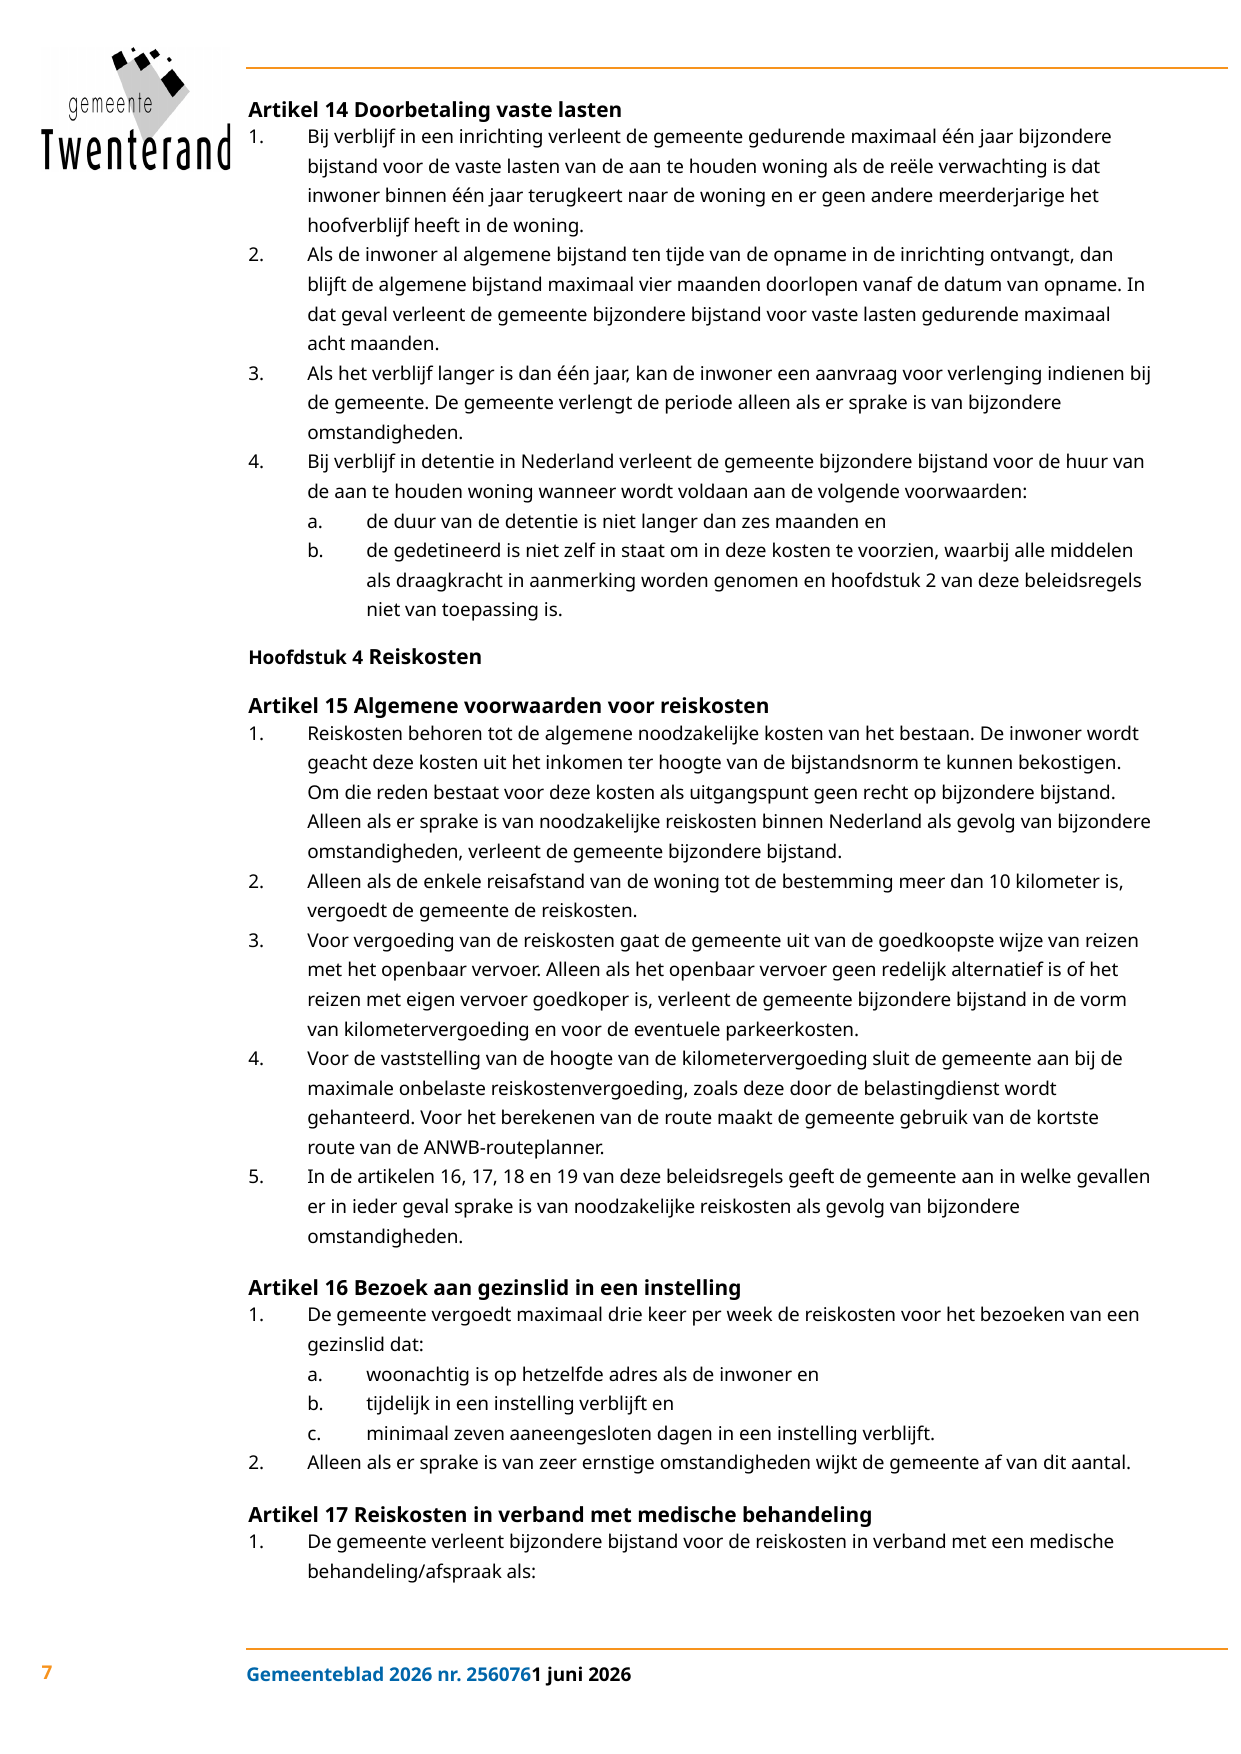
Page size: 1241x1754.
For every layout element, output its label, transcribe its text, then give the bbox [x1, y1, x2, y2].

list Reiskosten behoren tot de algemene noodzakelijke kosten van het bestaan. De inwoner wordt geacht deze kosten uit het inkomen ter hoogte van de bijstandsnorm te kunnen bekostigen. Om die reden bestaat voor deze kosten als uitgangspunt geen recht op bijzondere bijstand. Alleen als er sprake is van noodzakelijke reiskosten binnen Nederland als gevolg van bijzondere omstandigheden, verleent de gemeente bijzondere bijstand. [248, 720, 1152, 864]
list Alleen als er sprake is van zeer ernstige omstandigheden wijkt de gemeente af van dit aantal. [248, 1449, 1152, 1475]
list Voor de vaststelling van de hoogte van de kilometervergoeding sluit de gemeente aan bij de maximale onbelaste reiskostenvergoeding, zoals deze door de belastingdienst wordt gehanteerd. Voor het berekenen van de route maakt de gemeente gebruik van de kortste route van de ANWB-routeplanner. [248, 1045, 1152, 1160]
text Artikel 17 Reiskosten in verband met medische behandeling [248, 1500, 1152, 1528]
list tijdelijk in een instelling verblijft en [307, 1390, 1152, 1416]
text Artikel 14 Doorbetaling vaste lasten [248, 95, 1152, 123]
picture [41, 47, 231, 172]
list de duur van de detentie is niet langer dan zes maanden en [307, 508, 1152, 533]
list In de artikelen 16, 17, 18 en 19 van deze beleidsregels geeft de gemeente aan in welke gevallen er in ieder geval sprake is van noodzakelijke reiskosten als gevolg van bijzondere omstandigheden. [248, 1164, 1152, 1248]
list Alleen als de enkele reisafstand van de woning tot de bestemming meer dan 10 kilometer is, vergoedt de gemeente de reiskosten. [248, 868, 1152, 923]
list Als de inwoner al algemene bijstand ten tijde van de opname in de inrichting ontvangt, dan blijft de algemene bijstand maximaal vier maanden doorlopen vanaf de datum van opname. In dat geval verleent de gemeente bijzondere bijstand voor vaste lasten gedurende maximaal acht maanden. [248, 242, 1152, 356]
list woonachtig is op hetzelfde adres als de inwoner en [307, 1361, 1152, 1387]
list Voor vergoeding van de reiskosten gaat de gemeente uit van de goedkoopste wijze van reizen met het openbaar vervoer. Alleen als het openbaar vervoer geen redelijk alternatief is of het reizen met eigen vervoer goedkoper is, verleent de gemeente bijzondere bijstand in de vorm van kilometervergoeding en voor de eventuele parkeerkosten. [248, 927, 1152, 1041]
list Bij verblijf in een inrichting verleent de gemeente gedurende maximaal één jaar bijzondere bijstand voor de vaste lasten van de aan te houden woning als de reële verwachting is dat inwoner binnen één jaar terugkeert naar de woning en er geen andere meerderjarige het hoofverblijf heeft in de woning. [248, 123, 1152, 238]
text Artikel 16 Bezoek aan gezinslid in een instelling [248, 1273, 1152, 1302]
list De gemeente vergoedt maximaal drie keer per week de reiskosten voor het bezoeken van een gezinslid dat: [248, 1302, 1152, 1357]
list De gemeente verleent bijzondere bijstand voor de reiskosten in verband met een medische behandeling/afspraak als: [248, 1528, 1152, 1584]
list Bij verblijf in detentie in Nederland verleent de gemeente bijzondere bijstand voor de huur van de aan te houden woning wanneer wordt voldaan aan de volgende voorwaarden: [248, 449, 1152, 504]
text Artikel 15 Algemene voorwaarden voor reiskosten [248, 691, 1152, 720]
list Als het verblijf langer is dan één jaar, kan de inwoner een aanvraag voor verlenging indienen bij de gemeente. De gemeente verlengt de periode alleen als er sprake is van bijzondere omstandigheden. [248, 360, 1152, 445]
list de gedetineerd is niet zelf in staat om in deze kosten te voorzien, waarbij alle middelen als draagkracht in aanmerking worden genomen en hoofdstuk 2 van deze beleidsregels niet van toepassing is. [307, 537, 1152, 622]
text Hoofdstuk 4 Reiskosten [248, 642, 1152, 671]
list minimaal zeven aaneengesloten dagen in een instelling verblijft. [307, 1420, 1152, 1446]
